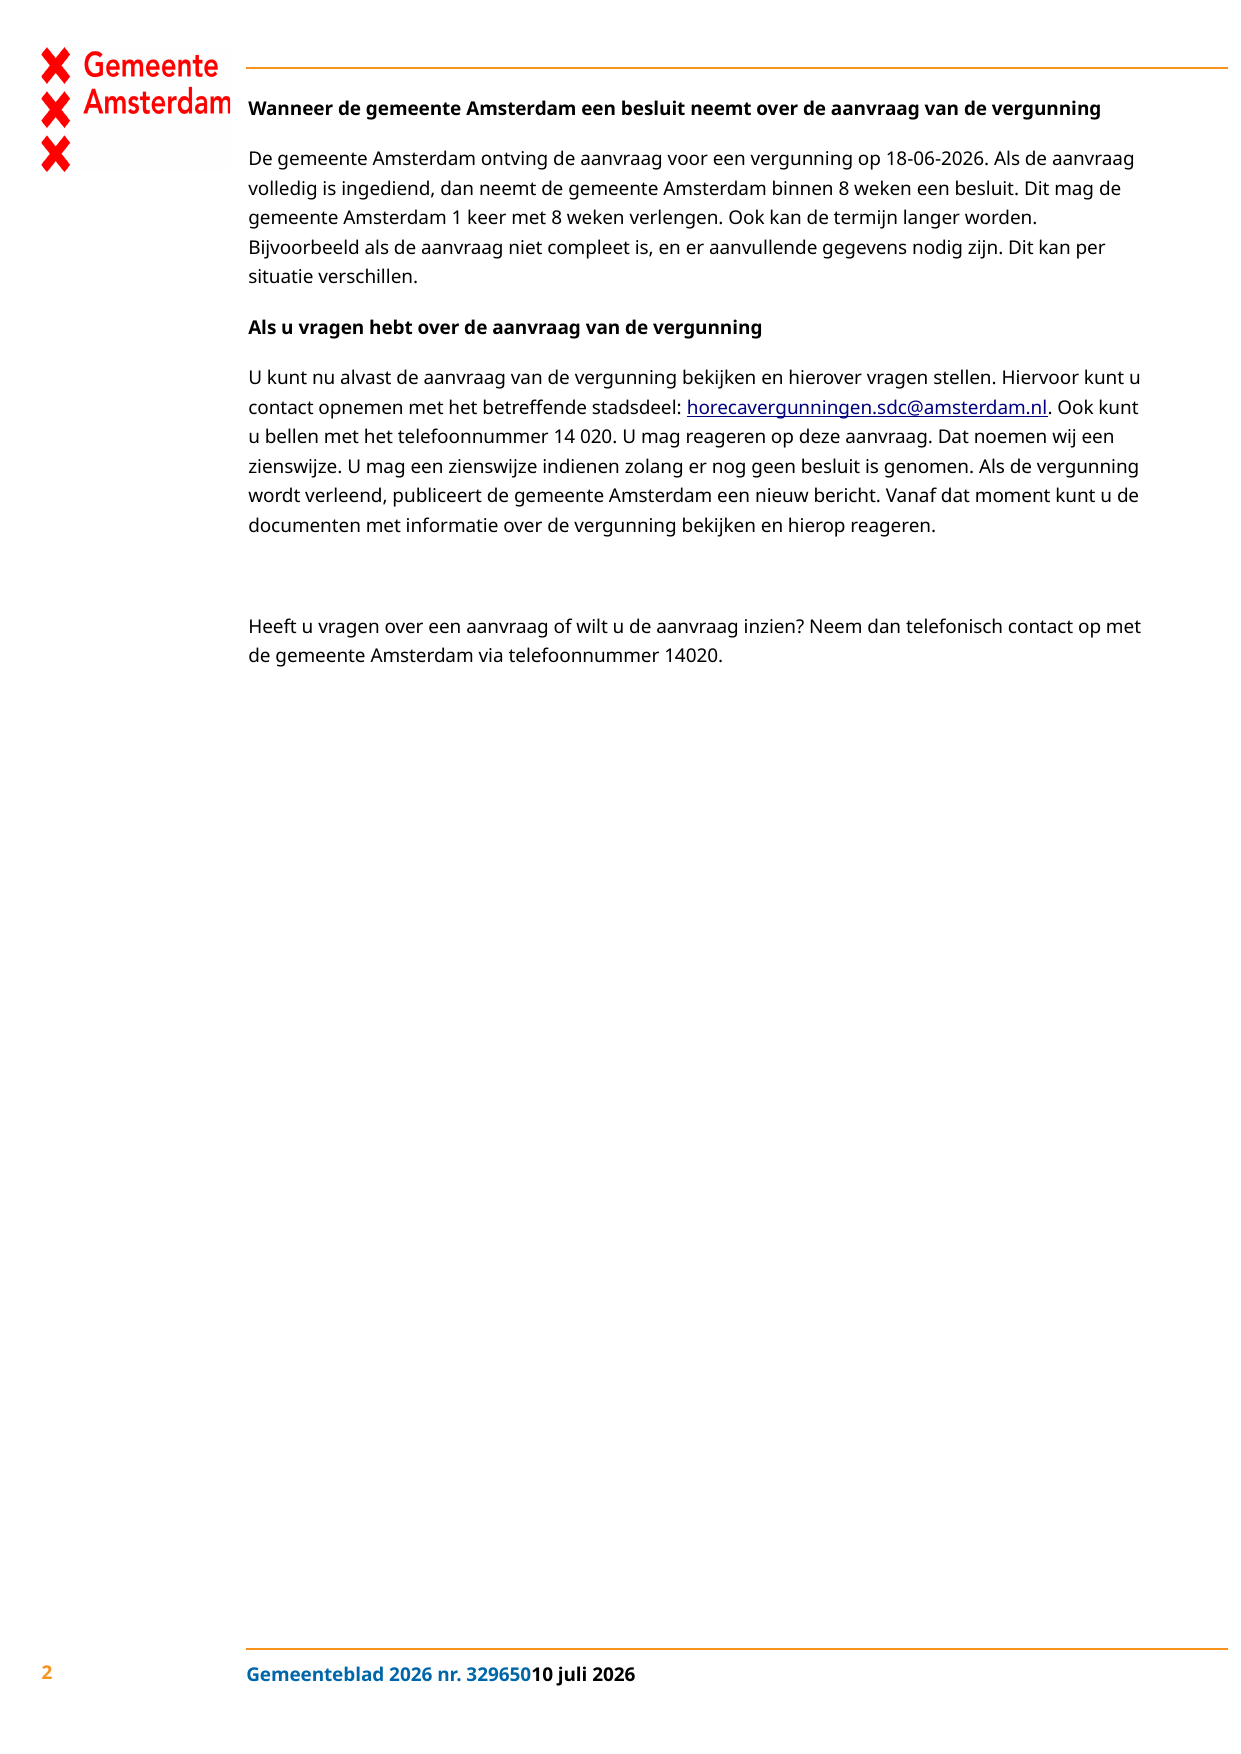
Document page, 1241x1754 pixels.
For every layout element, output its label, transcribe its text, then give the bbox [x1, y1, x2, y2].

text Als u vragen hebt over de aanvraag van de vergunning [248, 314, 1152, 340]
picture [41, 47, 231, 172]
text Heeft u vragen over een aanvraag of wilt u de aanvraag inzien? Neem dan telefonisch contact op met de gemeente Amsterdam via telefoonnummer 14020. [248, 613, 1152, 668]
text Wanneer de gemeente Amsterdam een besluit neemt over de aanvraag van de vergunning [248, 95, 1152, 121]
text De gemeente Amsterdam ontving de aanvraag voor een vergunning op 18-06-2026. Als de aanvraag volledig is ingediend, dan neemt de gemeente Amsterdam binnen 8 weken een besluit. Dit mag de gemeente Amsterdam 1 keer met 8 weken verlengen. Ook kan de termijn langer worden. Bijvoorbeeld als de aanvraag niet compleet is, en er aanvullende gegevens nodig zijn. Dit kan per situatie verschillen. [248, 145, 1152, 289]
text U kunt nu alvast de aanvraag van de vergunning bekijken en hierover vragen stellen. Hiervoor kunt u contact opnemen met het betreffende stadsdeel: horecavergunningen.sdc@amsterdam.nl. Ook kunt u bellen met het telefoonnummer 14 020. U mag reageren op deze aanvraag. Dat noemen wij een zienswijze. U mag een zienswijze indienen zolang er nog geen besluit is genomen. Als de vergunning wordt verleend, publiceert de gemeente Amsterdam een nieuw bericht. Vanaf dat moment kunt u de documenten met informatie over de vergunning bekijken en hierop reageren. [248, 364, 1152, 538]
